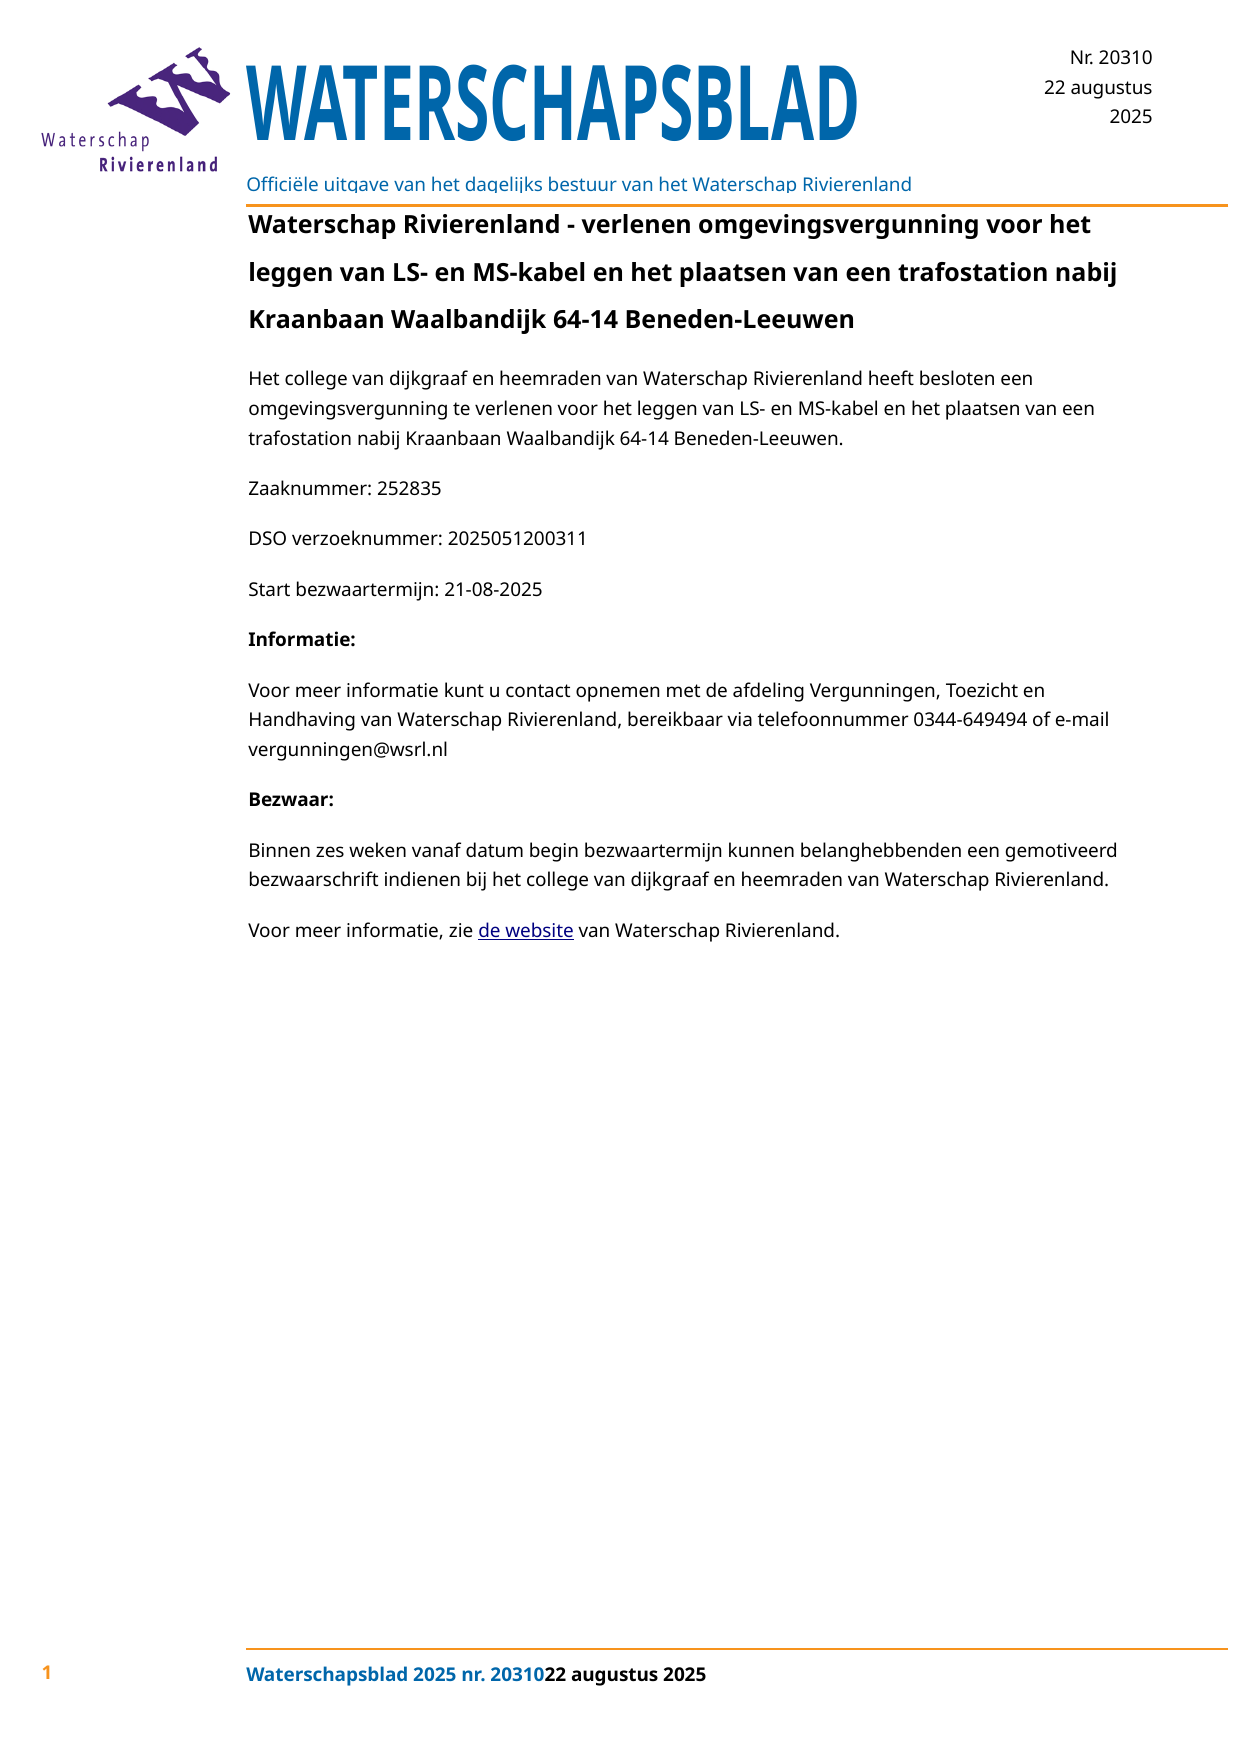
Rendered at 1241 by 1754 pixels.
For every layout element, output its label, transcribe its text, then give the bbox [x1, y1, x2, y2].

text Voor meer informatie, zie de website van Waterschap Rivierenland. [248, 917, 1152, 942]
text DSO verzoeknummer: 2025051200311 [248, 526, 1152, 551]
picture [41, 47, 231, 172]
text Start bezwaartermijn: 21-08-2025 [248, 576, 1152, 602]
text Waterschap Rivierenland - verlenen omgevingsvergunning voor het leggen van LS- en MS-kabel en het plaatsen van een trafostation nabij Kraanbaan Waalbandijk 64-14 Beneden-Leeuwen [248, 207, 1152, 336]
text Bezwaar: [248, 786, 1152, 812]
text Informatie: [248, 626, 1152, 652]
text Binnen zes weken vanaf datum begin bezwaartermijn kunnen belanghebbenden een gemotiveerd bezwaarschrift indienen bij het college van dijkgraaf en heemraden van Waterschap Rivierenland. [248, 837, 1152, 892]
text Zaaknummer: 252835 [248, 475, 1152, 501]
text Voor meer informatie kunt u contact opnemen met de afdeling Vergunningen, Toezicht en Handhaving van Waterschap Rivierenland, bereikbaar via telefoonnummer 0344-649494 of e-mail vergunningen@wsrl.nl [248, 677, 1152, 762]
text Het college van dijkgraaf en heemraden van Waterschap Rivierenland heeft besloten een omgevingsvergunning te verlenen voor het leggen van LS- en MS-kabel en het plaatsen van een trafostation nabij Kraanbaan Waalbandijk 64-14 Beneden-Leeuwen. [248, 366, 1152, 450]
